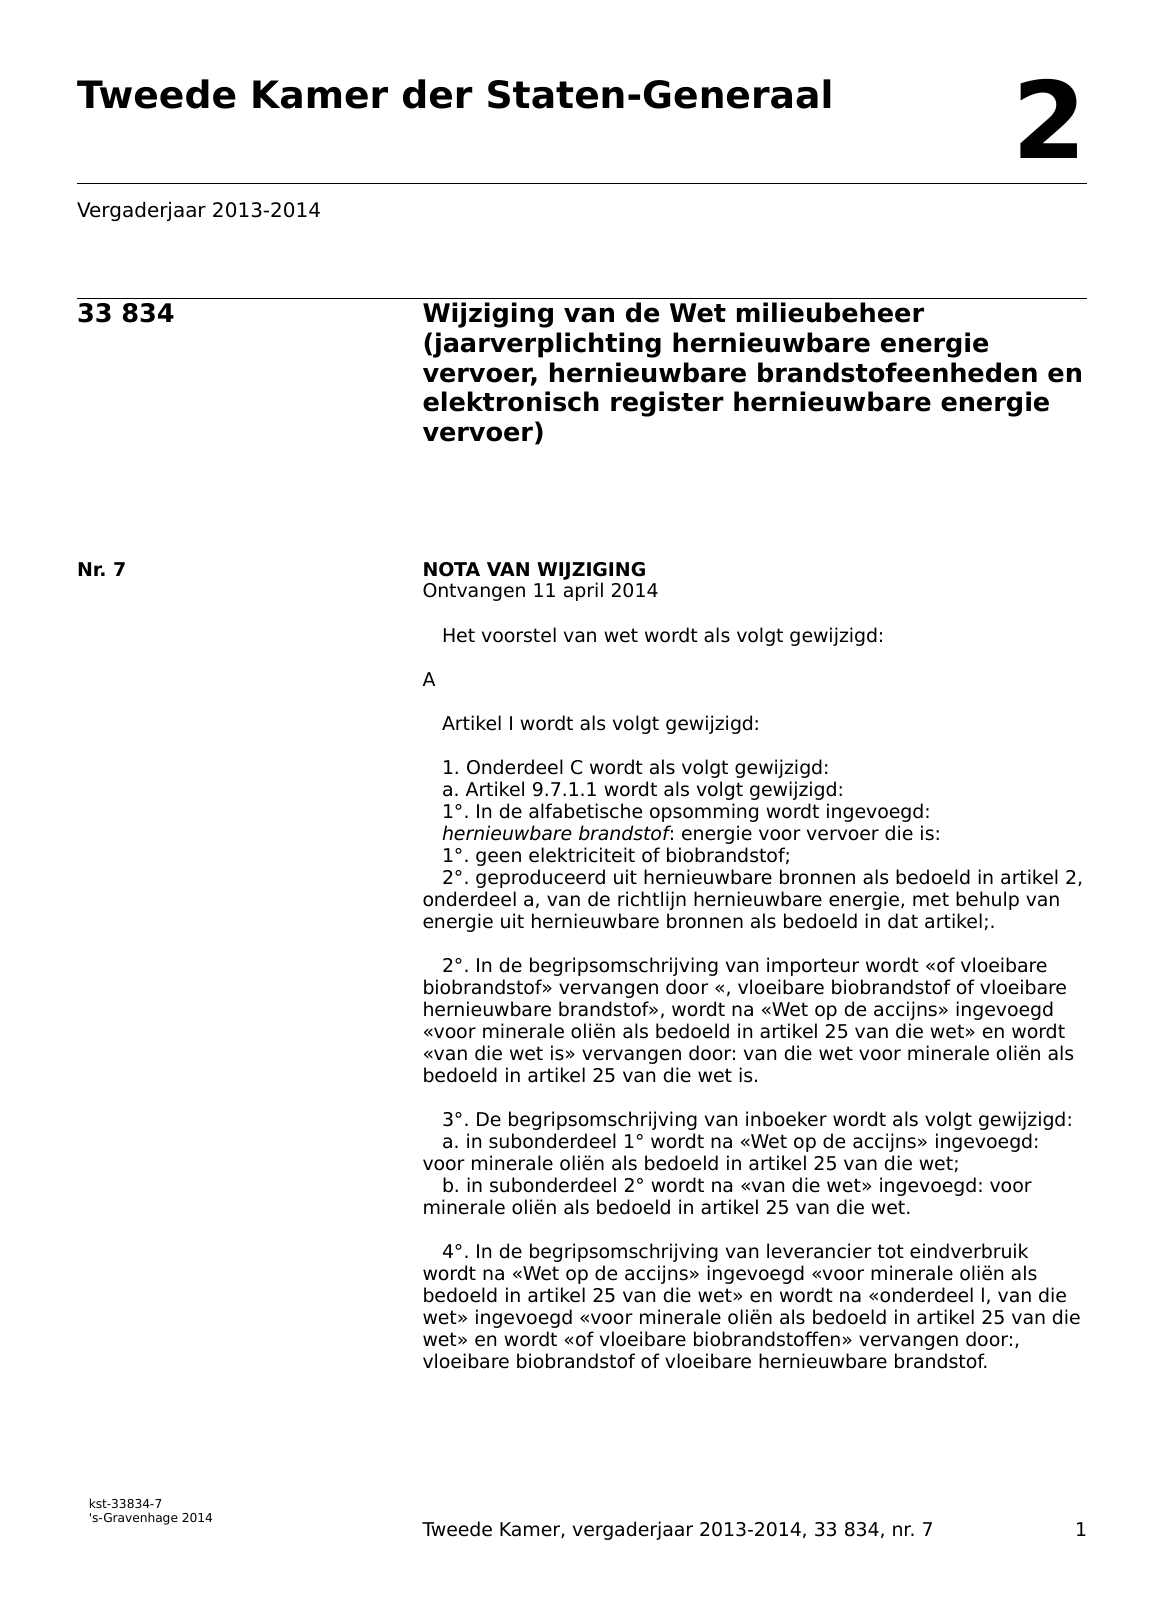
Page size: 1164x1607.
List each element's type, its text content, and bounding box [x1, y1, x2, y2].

text a. in subonderdeel 1° wordt na «Wet op de accijns» ingevoegd: voor minerale oliën als bedoeld in artikel 25 van die wet; [422, 1131, 1087, 1175]
text 1°. geen elektriciteit of biobrandstof; [422, 845, 1087, 867]
table_header Tweede Kamer der Staten-Generaal [77, 59, 886, 183]
text 1. Onderdeel C wordt als volgt gewijzigd: [422, 757, 1087, 779]
text 2°. geproduceerd uit hernieuwbare bronnen als bedoeld in artikel 2, onderdeel a, van de richtlijn hernieuwbare energie, met behulp van energie uit hernieuwbare bronnen als bedoeld in dat artikel;. [422, 867, 1087, 933]
table_header 2 [886, 59, 1087, 183]
text b. in subonderdeel 2° wordt na «van die wet» ingevoegd: voor minerale oliën als bedoeld in artikel 25 van die wet. [422, 1175, 1087, 1219]
text 3°. De begripsomschrijving van inboeker wordt als volgt gewijzigd: [422, 1109, 1087, 1131]
text kst-33834-7 [88, 1497, 323, 1511]
text Artikel I wordt als volgt gewijzigd: [422, 713, 1087, 735]
text Ontvangen 11 april 2014 [422, 580, 1087, 602]
subtitle A [422, 669, 1087, 691]
subtitle Nr. 7 NOTA VAN WIJZIGING [77, 558, 1087, 580]
text 's-Gravenhage 2014 [88, 1511, 323, 1525]
text hernieuwbare brandstof: energie voor vervoer die is: [422, 823, 1087, 845]
text Het voorstel van wet wordt als volgt gewijzigd: [422, 624, 1087, 647]
text 4°. In de begripsomschrijving van leverancier tot eindverbruik wordt na «Wet op de accijns» ingevoegd «voor minerale oliën als bedoeld in artikel 25 van die wet» en wordt na «onderdeel l, van die wet» ingevoegd «voor minerale oliën als bedoeld in artikel 25 van die wet» en wordt «of vloeibare biobrandstoffen» vervangen door:, vloeibare biobrandstof of vloeibare hernieuwbare brandstof. [422, 1241, 1087, 1373]
subtitle 33 834 Wijziging van de Wet milieubeheer (jaarverplichting hernieuwbare energie vervoer, hernieuwbare brandstofeenheden en elektronisch register hernieuwbare energie vervoer) [77, 299, 1087, 447]
text a. Artikel 9.7.1.1 wordt als volgt gewijzigd: [422, 779, 1087, 801]
text 1°. In de alfabetische opsomming wordt ingevoegd: [422, 801, 1087, 823]
text 2°. In de begripsomschrijving van importeur wordt «of vloeibare biobrandstof» vervangen door «, vloeibare biobrandstof of vloeibare hernieuwbare brandstof», wordt na «Wet op de accijns» ingevoegd «voor minerale oliën als bedoeld in artikel 25 van die wet» en wordt «van die wet is» vervangen door: van die wet voor minerale oliën als bedoeld in artikel 25 van die wet is. [422, 955, 1087, 1087]
table_cell Vergaderjaar 2013-2014 [77, 184, 1087, 298]
